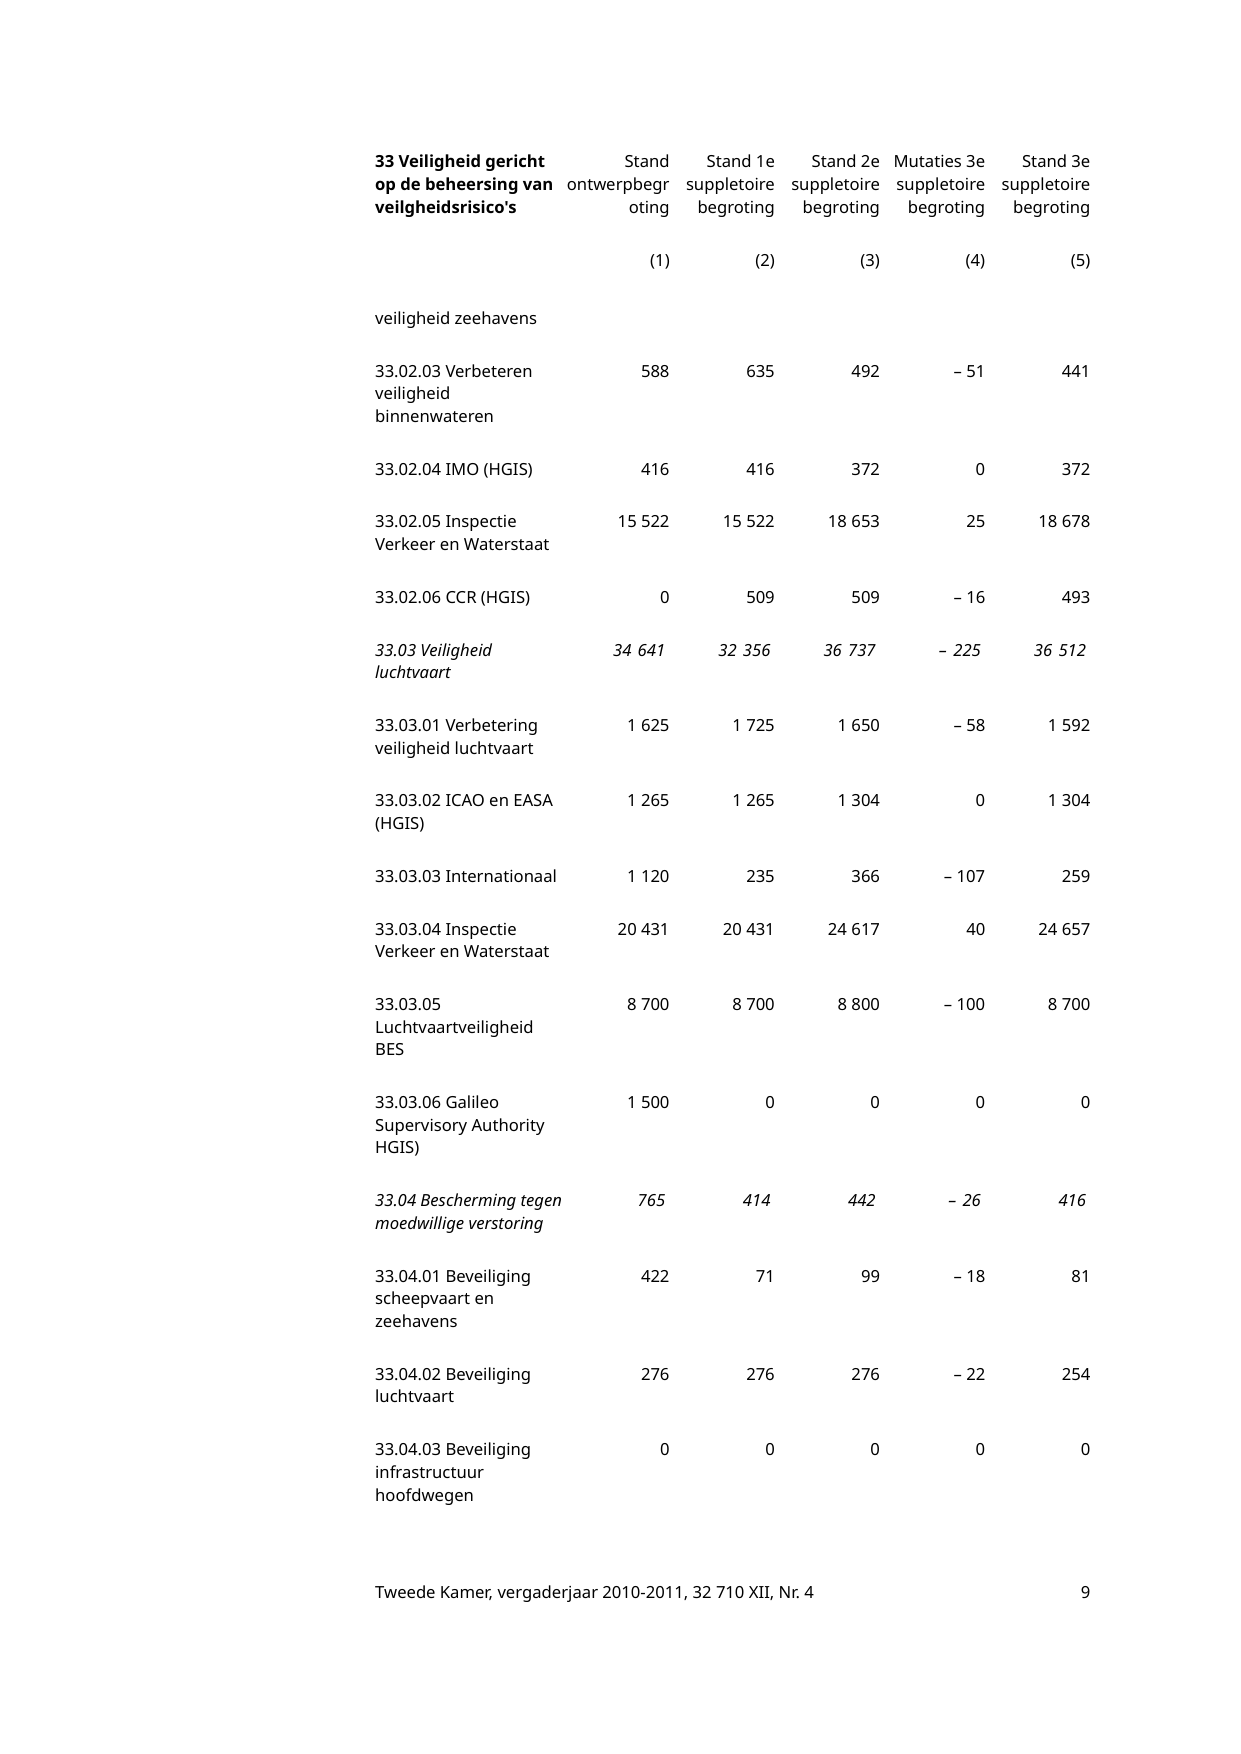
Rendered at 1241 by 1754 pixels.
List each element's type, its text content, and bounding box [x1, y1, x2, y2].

table_cell 8 800 [775, 993, 880, 1091]
table_header 33 Veiligheid gericht op de beheersing van veilgheidsrisico's [375, 150, 564, 248]
table_cell – 51 [880, 359, 985, 457]
table_cell 71 [669, 1264, 774, 1362]
table_cell 276 [775, 1363, 880, 1438]
table_cell 1 120 [564, 865, 669, 917]
table_cell – 100 [880, 993, 985, 1091]
table_cell 509 [669, 586, 774, 638]
table_cell 24 657 [985, 917, 1090, 993]
table_cell 442 [775, 1189, 880, 1264]
table_cell 8 700 [985, 993, 1090, 1091]
table_cell 20 431 [564, 917, 669, 993]
table_header Mutaties 3e suppletoire begroting [880, 150, 985, 248]
table_cell [985, 307, 1090, 359]
table_cell 33.03.05 Luchtvaartveiligheid BES [375, 993, 564, 1091]
table_cell 1 265 [669, 789, 774, 864]
table_cell (4) [880, 248, 985, 307]
table_cell 1 650 [775, 714, 880, 789]
table_cell veiligheid zeehavens [375, 307, 564, 359]
table_cell 36 737 [775, 638, 880, 714]
table_cell 20 431 [669, 917, 774, 993]
table_cell 33.02.03 Verbeteren veiligheid binnenwateren [375, 359, 564, 457]
table_cell 372 [775, 458, 880, 510]
table_header Stand 2e suppletoire begroting [775, 150, 880, 248]
table_cell 259 [985, 865, 1090, 917]
table_cell 8 700 [564, 993, 669, 1091]
table_cell – 225 [880, 638, 985, 714]
table_cell 372 [985, 458, 1090, 510]
table_cell – 26 [880, 1189, 985, 1264]
table_header Stand 1e suppletoire begroting [669, 150, 774, 248]
table_cell 40 [880, 917, 985, 993]
table_cell 366 [775, 865, 880, 917]
table_cell 33.04.02 Beveiliging luchtvaart [375, 1363, 564, 1438]
table_cell 0 [564, 1438, 669, 1536]
table_cell 588 [564, 359, 669, 457]
table_cell 33.03.04 Inspectie Verkeer en Waterstaat [375, 917, 564, 993]
table_cell 33.02.04 IMO (HGIS) [375, 458, 564, 510]
table_cell 0 [564, 586, 669, 638]
table_cell – 22 [880, 1363, 985, 1438]
table_cell 0 [880, 458, 985, 510]
table_cell 33.04.03 Beveiliging infrastructuur hoofdwegen [375, 1438, 564, 1536]
table_cell 0 [985, 1091, 1090, 1189]
table_cell [880, 307, 985, 359]
table_cell [375, 248, 564, 307]
table_cell (1) [564, 248, 669, 307]
table_cell – 58 [880, 714, 985, 789]
table_cell 441 [985, 359, 1090, 457]
table_cell 33.03.06 Galileo Supervisory Authority HGIS) [375, 1091, 564, 1189]
table_cell 276 [669, 1363, 774, 1438]
table_cell 0 [880, 789, 985, 864]
table_cell 33.03.03 Internationaal [375, 865, 564, 917]
table_cell 1 625 [564, 714, 669, 789]
table_cell 422 [564, 1264, 669, 1362]
table_cell 0 [880, 1438, 985, 1536]
table_cell 765 [564, 1189, 669, 1264]
table_cell 33.04 Bescherming tegen moedwillige verstoring [375, 1189, 564, 1264]
table_cell 34 641 [564, 638, 669, 714]
table_cell (5) [985, 248, 1090, 307]
table_cell 18 653 [775, 510, 880, 586]
table_cell 33.02.06 CCR (HGIS) [375, 586, 564, 638]
table_cell 1 304 [985, 789, 1090, 864]
table_cell 492 [775, 359, 880, 457]
table_cell 33.03.01 Verbetering veiligheid luchtvaart [375, 714, 564, 789]
table_cell 33.04.01 Beveiliging scheepvaart en zeehavens [375, 1264, 564, 1362]
table_cell 276 [564, 1363, 669, 1438]
table_cell 81 [985, 1264, 1090, 1362]
table_cell 416 [985, 1189, 1090, 1264]
table_cell 0 [880, 1091, 985, 1189]
table_cell 0 [775, 1438, 880, 1536]
table_cell 1 265 [564, 789, 669, 864]
table_cell 0 [669, 1091, 774, 1189]
table_cell 493 [985, 586, 1090, 638]
table_cell 33.03 Veiligheid luchtvaart [375, 638, 564, 714]
table_cell – 107 [880, 865, 985, 917]
table_cell 254 [985, 1363, 1090, 1438]
table_cell 0 [669, 1438, 774, 1536]
table_header Stand ontwerpbegroting [564, 150, 669, 248]
table_cell 1 304 [775, 789, 880, 864]
table_cell 18 678 [985, 510, 1090, 586]
table_cell 36 512 [985, 638, 1090, 714]
table_cell 8 700 [669, 993, 774, 1091]
table_cell – 16 [880, 586, 985, 638]
table_cell 33.02.05 Inspectie Verkeer en Waterstaat [375, 510, 564, 586]
table_cell 0 [985, 1438, 1090, 1536]
table_cell 1 725 [669, 714, 774, 789]
table_cell 32 356 [669, 638, 774, 714]
table_cell [669, 307, 774, 359]
table_cell 24 617 [775, 917, 880, 993]
table_cell 15 522 [564, 510, 669, 586]
table_cell 414 [669, 1189, 774, 1264]
table_cell 15 522 [669, 510, 774, 586]
table_cell [564, 307, 669, 359]
table_cell (3) [775, 248, 880, 307]
table_cell [775, 307, 880, 359]
table_header Stand 3e suppletoire begroting [985, 150, 1090, 248]
table_cell – 18 [880, 1264, 985, 1362]
table_cell 33.03.02 ICAO en EASA (HGIS) [375, 789, 564, 864]
table_cell 509 [775, 586, 880, 638]
table_cell 635 [669, 359, 774, 457]
table_cell 1 592 [985, 714, 1090, 789]
table_cell 25 [880, 510, 985, 586]
table_cell 416 [564, 458, 669, 510]
table_cell 1 500 [564, 1091, 669, 1189]
table_cell (2) [669, 248, 774, 307]
table_cell 99 [775, 1264, 880, 1362]
table_cell 235 [669, 865, 774, 917]
table_cell 0 [775, 1091, 880, 1189]
table_cell 416 [669, 458, 774, 510]
